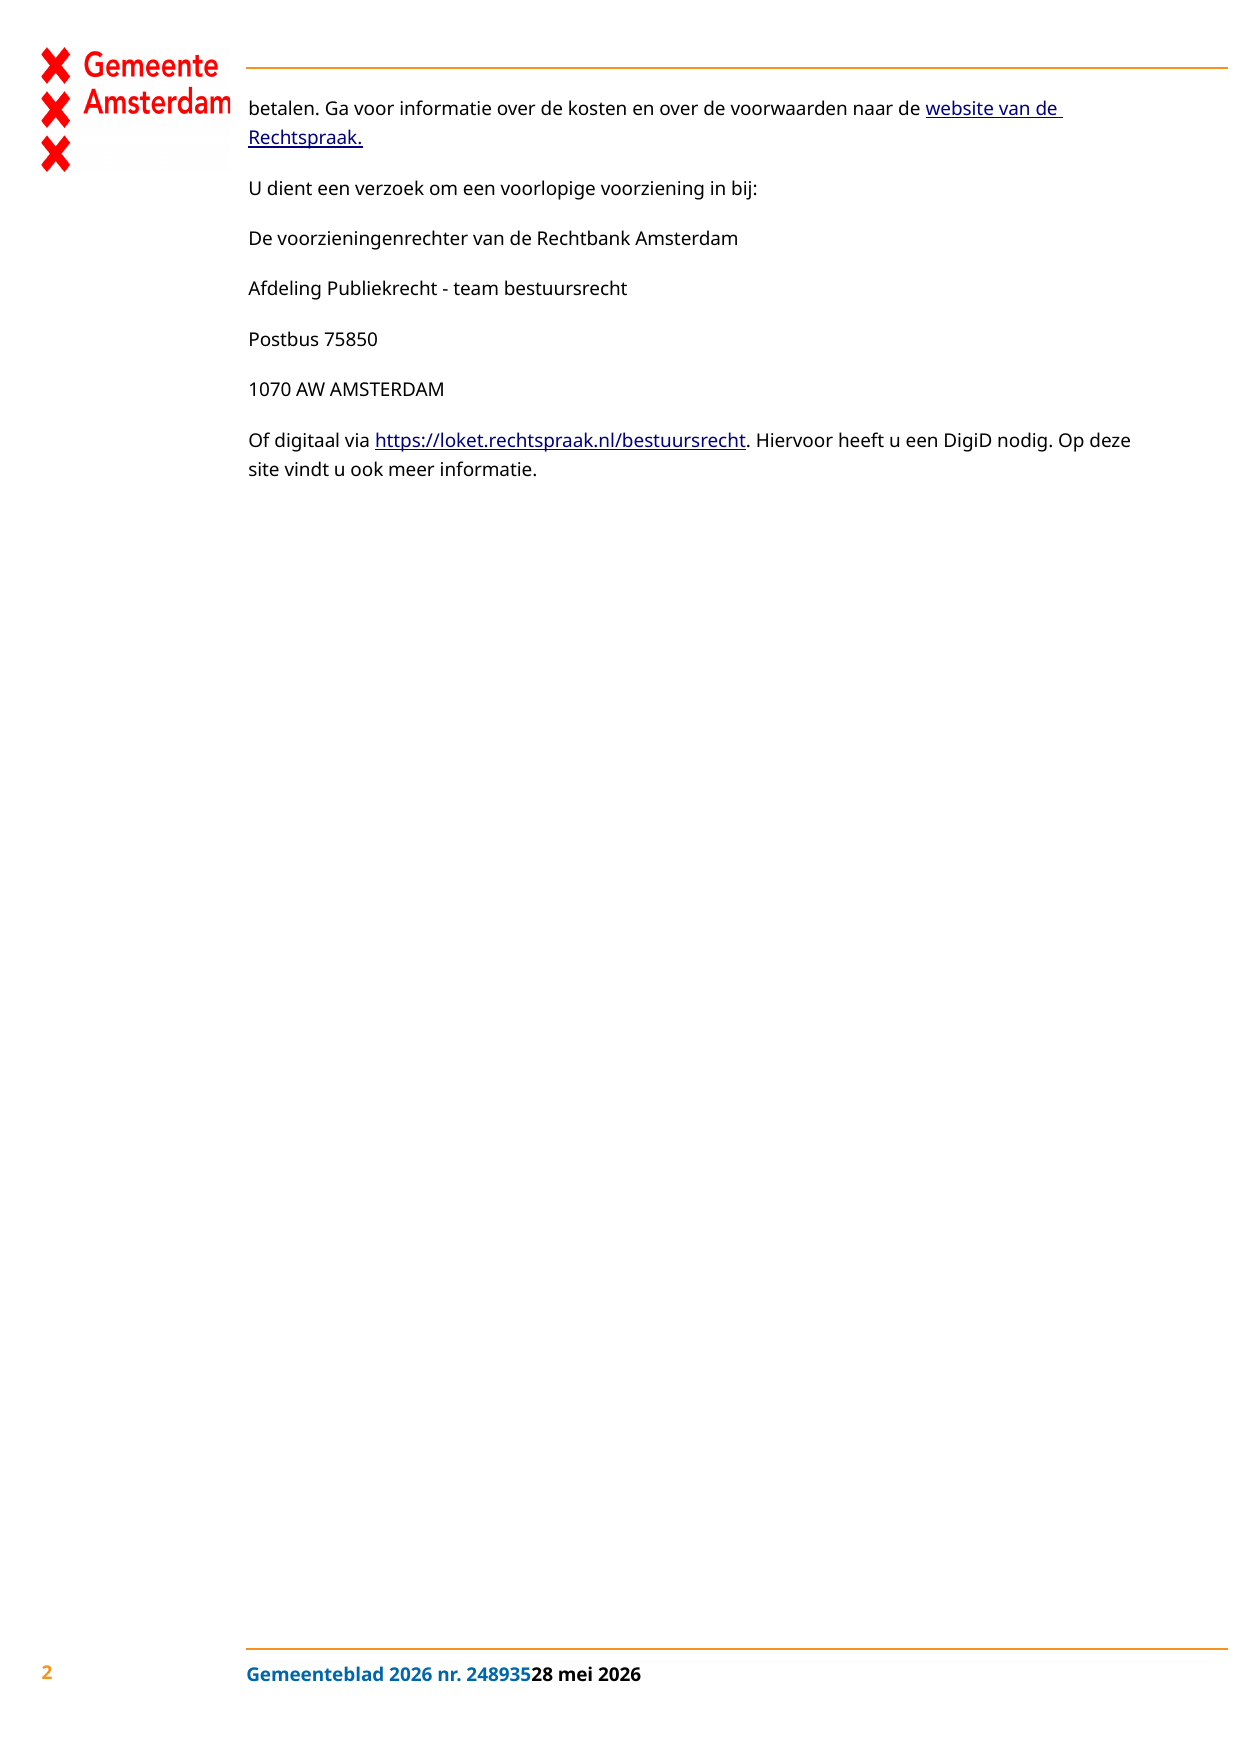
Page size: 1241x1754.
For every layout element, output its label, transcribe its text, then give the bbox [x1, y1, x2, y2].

text betalen. Ga voor informatie over de kosten en over de voorwaarden naar de website van de Rechtspraak. [248, 95, 1152, 150]
text Afdeling Publiekrecht - team bestuursrecht [248, 276, 1152, 301]
picture [41, 47, 231, 172]
text De voorzieningenrechter van de Rechtbank Amsterdam [248, 225, 1152, 251]
text Postbus 75850 [248, 326, 1152, 352]
text 1070 AW AMSTERDAM [248, 376, 1152, 402]
text U dient een verzoek om een voorlopige voorziening in bij: [248, 175, 1152, 201]
text Of digitaal via https://loket.rechtspraak.nl/bestuursrecht. Hiervoor heeft u een DigiD nodig. Op deze site vindt u ook meer informatie. [248, 427, 1152, 482]
